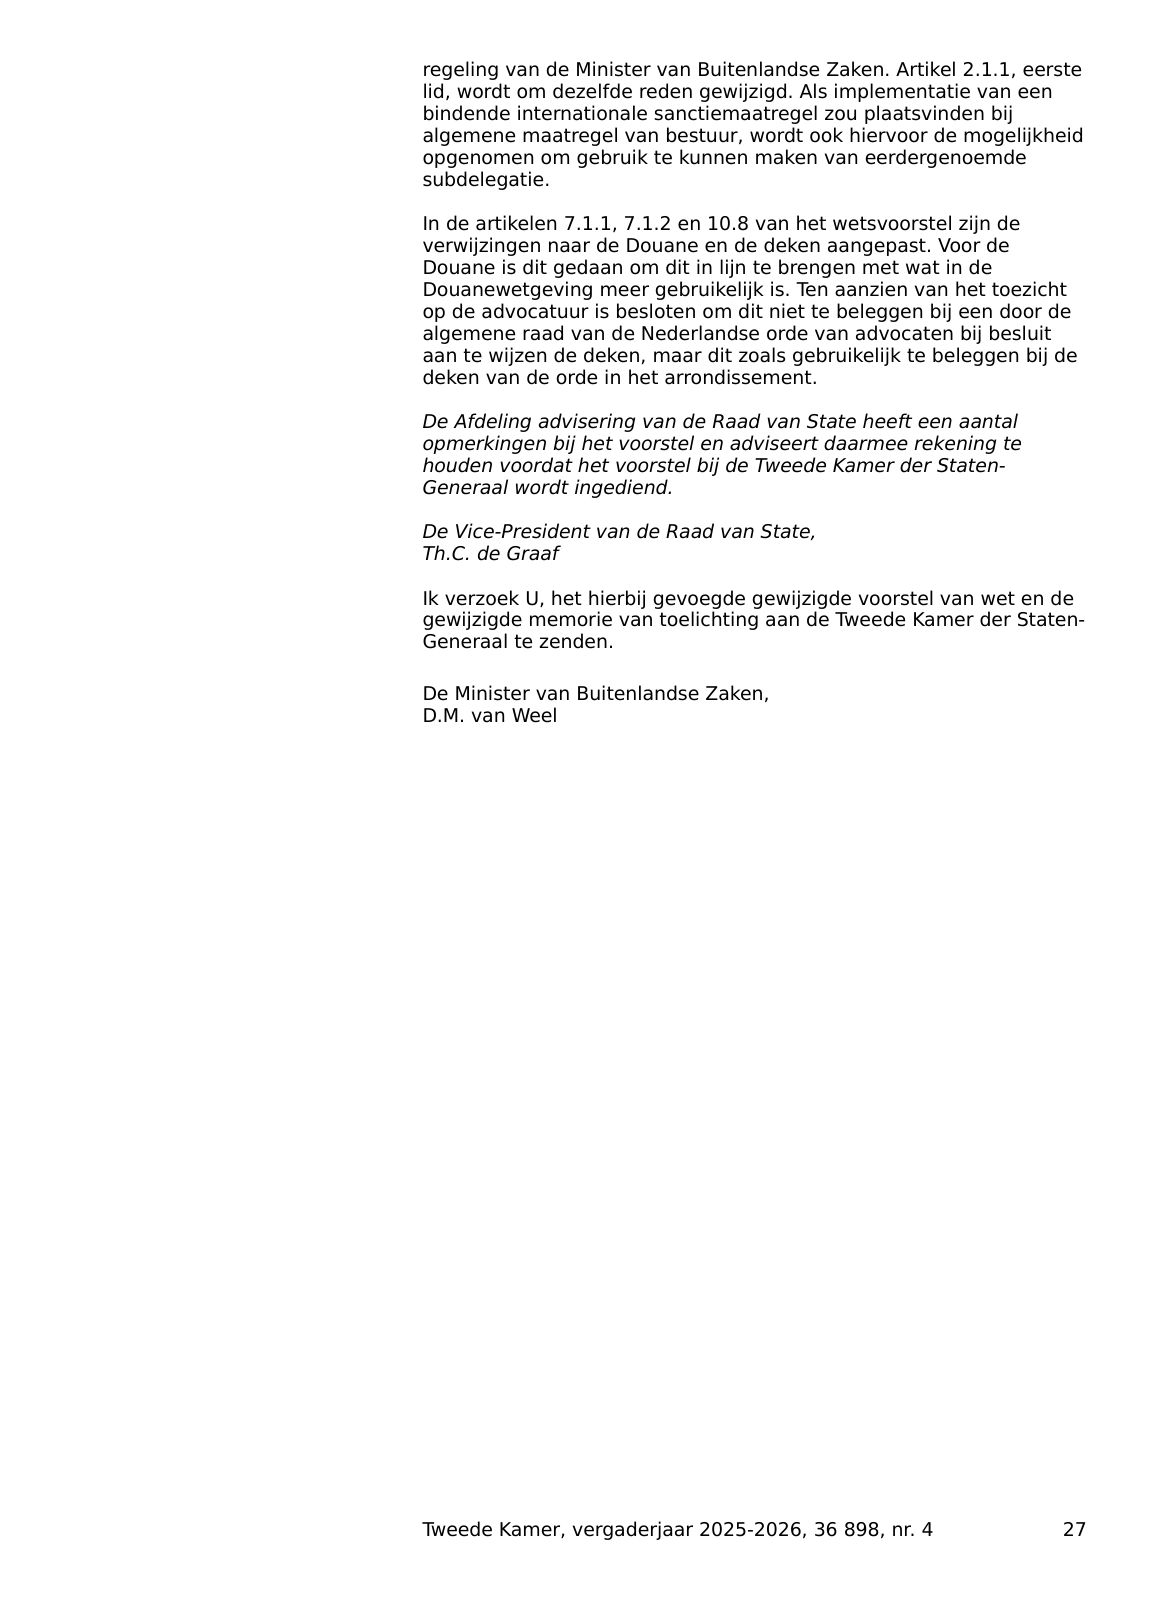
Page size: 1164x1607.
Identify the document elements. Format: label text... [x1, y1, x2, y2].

text De Afdeling advisering van de Raad van State heeft een aantal opmerkingen bij het voorstel en adviseert daarmee rekening te houden voordat het voorstel bij de Tweede Kamer der Staten-Generaal wordt ingediend. [422, 411, 1087, 499]
text De Vice-President van de Raad van State, [422, 521, 1087, 543]
text De Minister van Buitenlandse Zaken, D.M. van Weel [422, 683, 1087, 727]
text Th.C. de Graaf [422, 543, 1087, 565]
text In de artikelen 7.1.1, 7.1.2 en 10.8 van het wetsvoorstel zijn de verwijzingen naar de Douane en de deken aangepast. Voor de Douane is dit gedaan om dit in lijn te brengen met wat in de Douanewetgeving meer gebruikelijk is. Ten aanzien van het toezicht op de advocatuur is besloten om dit niet te beleggen bij een door de algemene raad van de Nederlandse orde van advocaten bij besluit aan te wijzen de deken, maar dit zoals gebruikelijk te beleggen bij de deken van de orde in het arrondissement. [422, 213, 1087, 389]
text regeling van de Minister van Buitenlandse Zaken. Artikel 2.1.1, eerste lid, wordt om dezelfde reden gewijzigd. Als implementatie van een bindende internationale sanctiemaatregel zou plaatsvinden bij algemene maatregel van bestuur, wordt ook hiervoor de mogelijkheid opgenomen om gebruik te kunnen maken van eerdergenoemde subdelegatie. [422, 59, 1087, 191]
text Ik verzoek U, het hierbij gevoegde gewijzigde voorstel van wet en de gewijzigde memorie van toelichting aan de Tweede Kamer der Staten-Generaal te zenden. [422, 587, 1087, 653]
